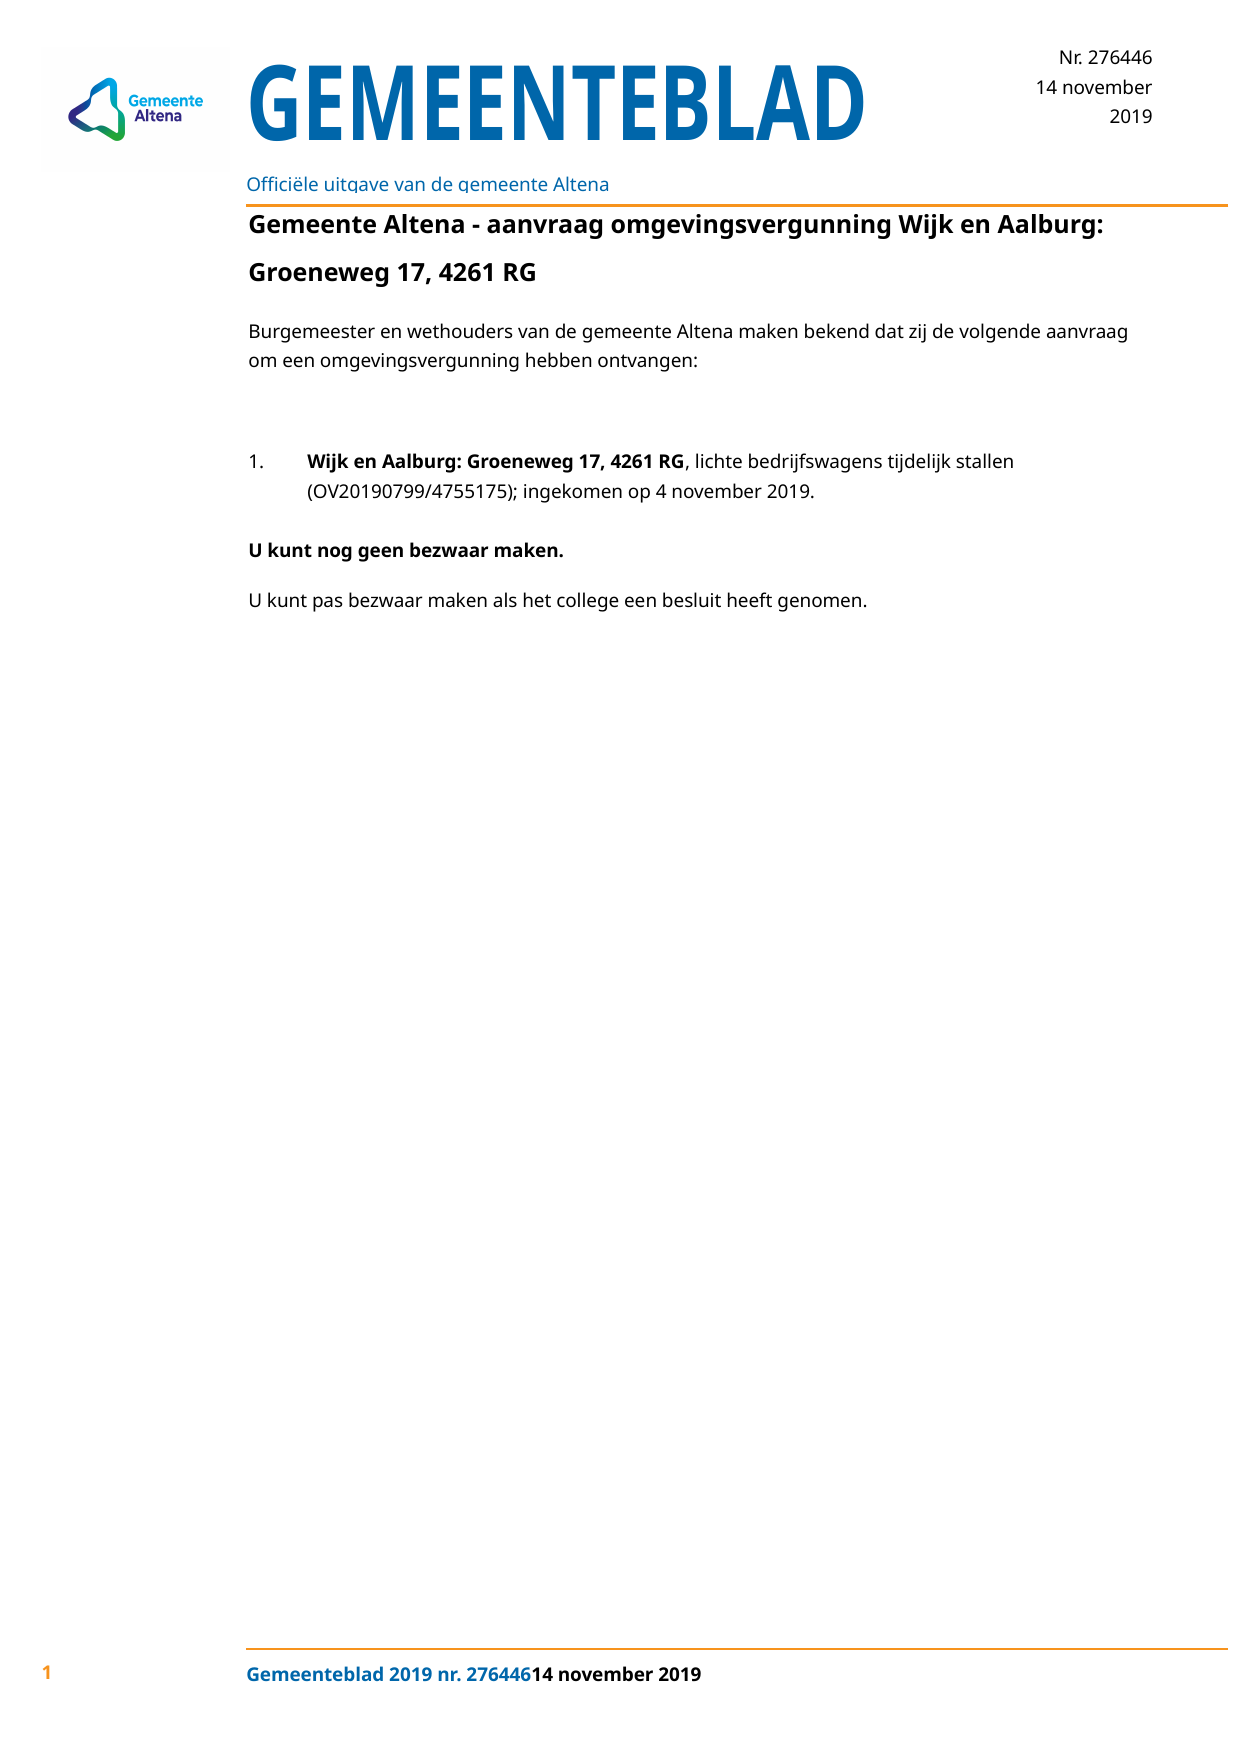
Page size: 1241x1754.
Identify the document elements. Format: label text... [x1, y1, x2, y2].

text Gemeente Altena - aanvraag omgevingsvergunning Wijk en Aalburg: Groeneweg 17, 4261 RG [248, 207, 1152, 288]
picture [41, 47, 231, 172]
text Burgemeester en wethouders van de gemeente Altena maken bekend dat zij de volgende aanvraag om een omgevingsvergunning hebben ontvangen: [248, 318, 1152, 373]
text U kunt nog geen bezwaar maken. [248, 537, 1152, 563]
list Wijk en Aalburg: Groeneweg 17, 4261 RG, lichte bedrijfswagens tijdelijk stallen (OV20190799/4755175); ingekomen op 4 november 2019. [248, 448, 1152, 504]
text U kunt pas bezwaar maken als het college een besluit heeft genomen. [248, 587, 1152, 613]
